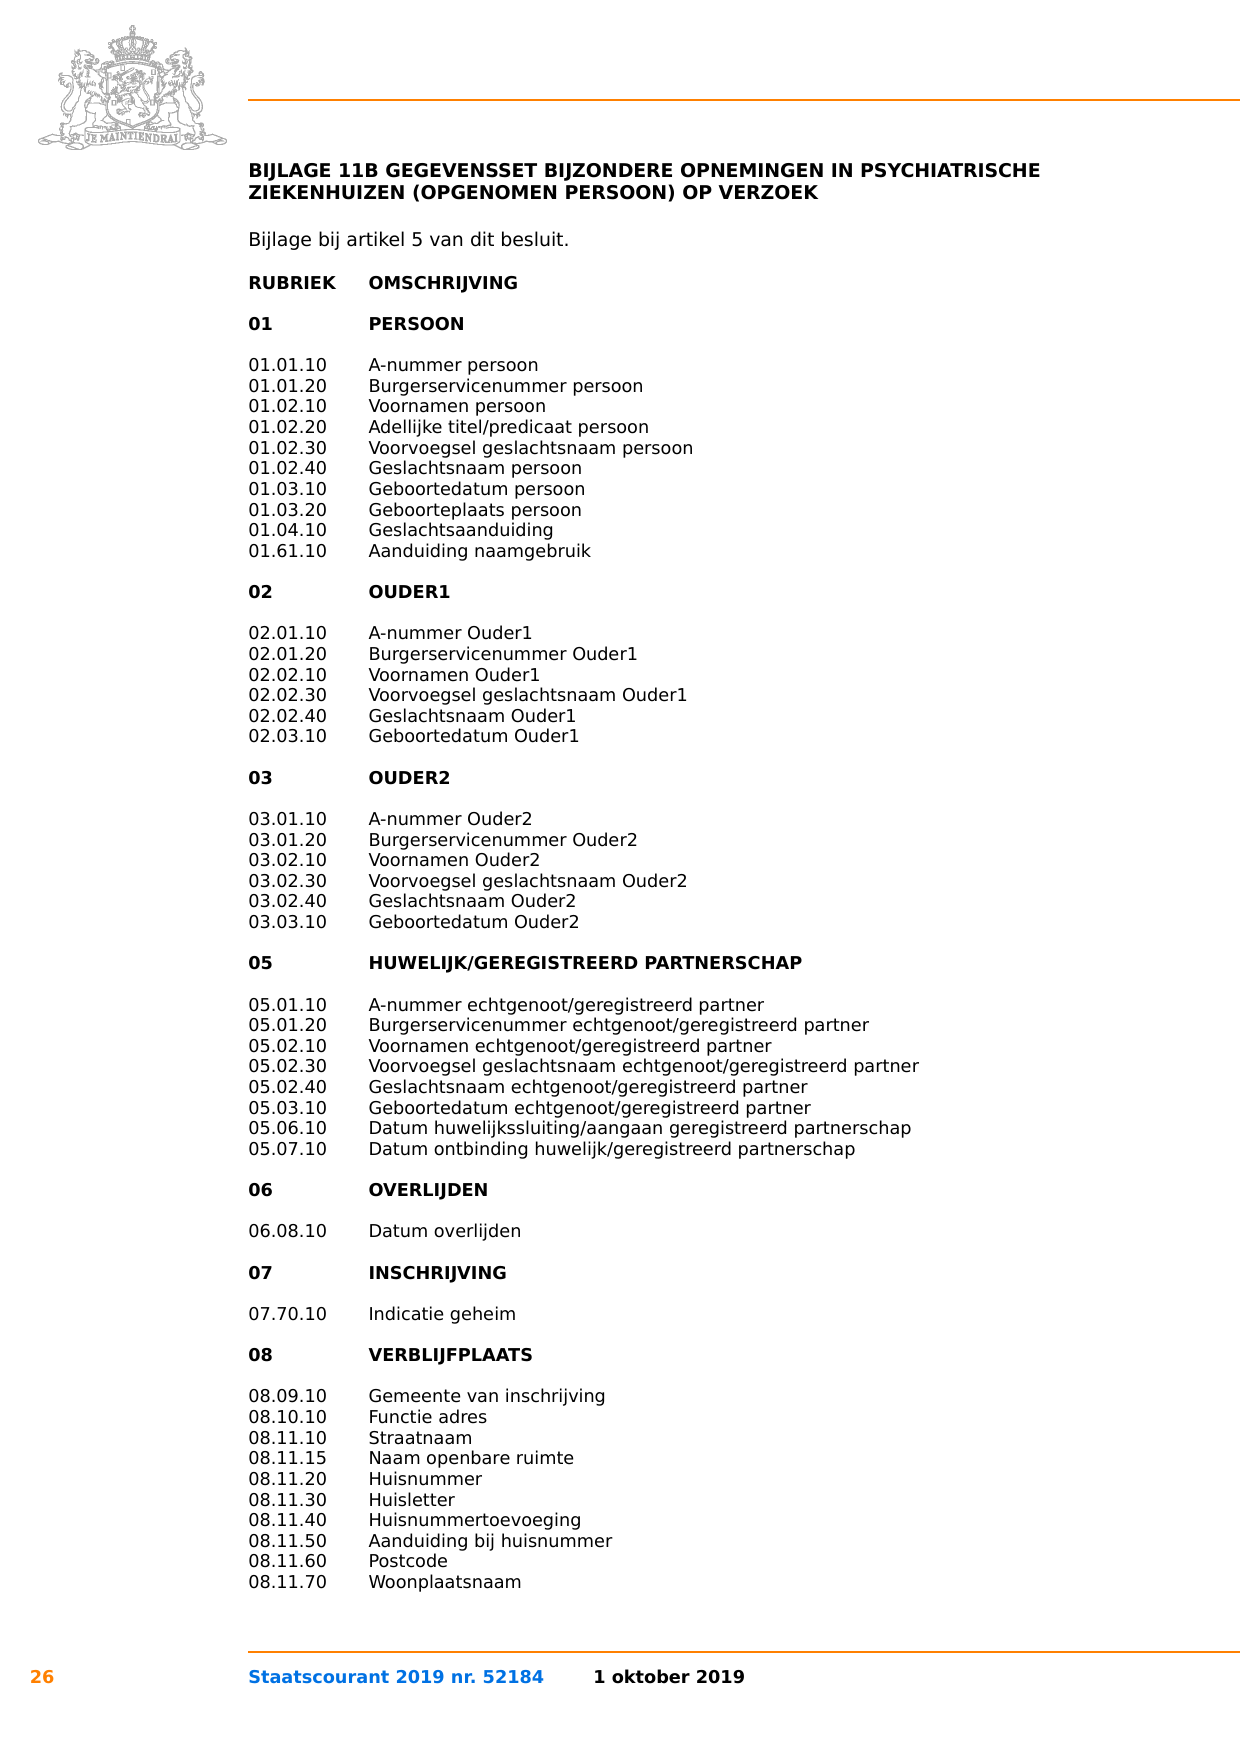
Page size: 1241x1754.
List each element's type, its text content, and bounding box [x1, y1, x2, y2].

table_cell Voornamen persoon [363, 396, 1163, 417]
table_cell Woonplaatsnaam [363, 1572, 1163, 1593]
table_cell 08.11.40 [248, 1510, 362, 1531]
table_cell Voornamen Ouder2 [363, 850, 1163, 871]
table_cell Functie adres [363, 1407, 1163, 1428]
table_cell OVERLIJDEN [363, 1180, 1163, 1201]
table_cell 02 [248, 582, 362, 603]
table_cell [363, 1325, 1163, 1345]
table_cell 02.03.10 [248, 726, 362, 747]
table_cell Naam openbare ruimte [363, 1448, 1163, 1469]
table_cell 02.01.10 [248, 623, 362, 644]
table_cell Adellijke titel/predicaat persoon [363, 417, 1163, 438]
table_cell 01 [248, 314, 362, 334]
table_cell Geslachtsnaam echtgenoot/geregistreerd partner [363, 1077, 1163, 1098]
table_cell 03.01.10 [248, 809, 362, 829]
table_cell 01.02.10 [248, 396, 362, 417]
table_cell Geslachtsnaam Ouder1 [363, 706, 1163, 726]
table_cell Gemeente van inschrijving [363, 1386, 1163, 1407]
table_cell [248, 335, 362, 355]
table_cell A-nummer Ouder2 [363, 809, 1163, 829]
table_cell [363, 1242, 1163, 1263]
table_cell 08.11.20 [248, 1469, 362, 1489]
table_cell [248, 1366, 362, 1386]
table_cell 01.04.10 [248, 520, 362, 541]
table_cell 01.01.10 [248, 355, 362, 376]
table_cell [363, 1366, 1163, 1386]
table_cell Geslachtsaanduiding [363, 520, 1163, 541]
table_cell [248, 1201, 362, 1221]
table_cell [363, 1160, 1163, 1180]
table_cell 08.11.70 [248, 1572, 362, 1593]
table_cell 01.01.20 [248, 376, 362, 396]
table_cell 01.02.40 [248, 458, 362, 479]
table_cell [248, 1160, 362, 1180]
table_cell 05 [248, 953, 362, 974]
table_cell Burgerservicenummer persoon [363, 376, 1163, 396]
table_cell 05.07.10 [248, 1139, 362, 1159]
table_cell 08.11.10 [248, 1428, 362, 1448]
table_cell 03.02.10 [248, 850, 362, 871]
table_cell 08.11.30 [248, 1490, 362, 1510]
table_cell INSCHRIJVING [363, 1263, 1163, 1283]
table_cell [248, 1325, 362, 1345]
table_cell [248, 933, 362, 953]
table_cell PERSOON [363, 314, 1163, 334]
table_cell Datum huwelijkssluiting/aangaan geregistreerd partnerschap [363, 1118, 1163, 1139]
table_cell 07 [248, 1263, 362, 1283]
table_cell Huisnummertoevoeging [363, 1510, 1163, 1531]
table_cell Voornamen echtgenoot/geregistreerd partner [363, 1036, 1163, 1056]
table_cell [363, 1283, 1163, 1304]
table_cell [248, 788, 362, 809]
table_cell 01.61.10 [248, 541, 362, 561]
table_cell Datum overlijden [363, 1221, 1163, 1242]
table_cell Aanduiding bij huisnummer [363, 1531, 1163, 1551]
table_cell 03.02.30 [248, 871, 362, 891]
table_cell [248, 974, 362, 994]
table_cell Geboortedatum Ouder2 [363, 912, 1163, 933]
table_cell A-nummer echtgenoot/geregistreerd partner [363, 995, 1163, 1015]
table_cell A-nummer Ouder1 [363, 623, 1163, 644]
table_header RUBRIEK [248, 273, 362, 293]
table_cell Datum ontbinding huwelijk/geregistreerd partnerschap [363, 1139, 1163, 1159]
table_cell [248, 747, 362, 768]
text Bijlage bij artikel 5 van dit besluit. [248, 229, 1163, 251]
table_cell OUDER1 [363, 582, 1163, 603]
table_cell Voornamen Ouder1 [363, 665, 1163, 685]
table_cell 03.02.40 [248, 891, 362, 912]
table_cell [363, 933, 1163, 953]
table_cell [248, 1283, 362, 1304]
table_cell 08.09.10 [248, 1386, 362, 1407]
table_cell 05.01.10 [248, 995, 362, 1015]
table_cell Burgerservicenummer Ouder1 [363, 644, 1163, 664]
table_cell 05.02.30 [248, 1056, 362, 1077]
table_cell Geboortedatum Ouder1 [363, 726, 1163, 747]
table_cell Geboortedatum persoon [363, 479, 1163, 499]
table_cell Voorvoegsel geslachtsnaam Ouder1 [363, 685, 1163, 706]
table_cell 02.01.20 [248, 644, 362, 664]
table_cell Aanduiding naamgebruik [363, 541, 1163, 561]
table_cell [248, 603, 362, 623]
table_cell [363, 293, 1163, 314]
table_cell [248, 561, 362, 582]
table_cell Huisletter [363, 1490, 1163, 1510]
picture [38, 25, 227, 150]
table_cell Burgerservicenummer echtgenoot/geregistreerd partner [363, 1015, 1163, 1036]
table_cell 08.11.60 [248, 1551, 362, 1572]
table_cell [363, 747, 1163, 768]
table_cell HUWELIJK/GEREGISTREERD PARTNERSCHAP [363, 953, 1163, 974]
table_cell Geboorteplaats persoon [363, 500, 1163, 520]
table_cell 08.11.15 [248, 1448, 362, 1469]
table_cell Geslachtsnaam persoon [363, 458, 1163, 479]
table_cell [363, 603, 1163, 623]
table_cell 01.02.30 [248, 438, 362, 458]
table_cell [248, 1242, 362, 1263]
table_header OMSCHRIJVING [363, 273, 1163, 293]
table_cell 05.06.10 [248, 1118, 362, 1139]
table_cell 03.03.10 [248, 912, 362, 933]
table_cell Postcode [363, 1551, 1163, 1572]
table_cell [363, 335, 1163, 355]
subtitle BIJLAGE 11B GEGEVENSSET BIJZONDERE OPNEMINGEN IN PSYCHIATRISCHE ZIEKENHUIZEN (OPGENOMEN PERSOON) OP VERZOEK [248, 160, 1163, 204]
table_cell 02.02.40 [248, 706, 362, 726]
table_cell 06.08.10 [248, 1221, 362, 1242]
table_cell [363, 561, 1163, 582]
table_cell OUDER2 [363, 768, 1163, 788]
table_cell [363, 788, 1163, 809]
table_cell 01.03.10 [248, 479, 362, 499]
table_cell [363, 1201, 1163, 1221]
table_cell 08.11.50 [248, 1531, 362, 1551]
table_cell 05.02.40 [248, 1077, 362, 1098]
table_cell 05.02.10 [248, 1036, 362, 1056]
table_cell Voorvoegsel geslachtsnaam persoon [363, 438, 1163, 458]
table_cell Straatnaam [363, 1428, 1163, 1448]
table_cell Voorvoegsel geslachtsnaam Ouder2 [363, 871, 1163, 891]
table_cell Burgerservicenummer Ouder2 [363, 830, 1163, 850]
table_cell Geboortedatum echtgenoot/geregistreerd partner [363, 1098, 1163, 1118]
table_cell 03.01.20 [248, 830, 362, 850]
table_cell 02.02.30 [248, 685, 362, 706]
table_cell Geslachtsnaam Ouder2 [363, 891, 1163, 912]
table_cell 05.01.20 [248, 1015, 362, 1036]
table_cell 08 [248, 1345, 362, 1366]
table_cell [248, 293, 362, 314]
table_cell 01.03.20 [248, 500, 362, 520]
table_cell 05.03.10 [248, 1098, 362, 1118]
table_cell Huisnummer [363, 1469, 1163, 1489]
table_cell A-nummer persoon [363, 355, 1163, 376]
table_cell [363, 974, 1163, 994]
table_cell Voorvoegsel geslachtsnaam echtgenoot/geregistreerd partner [363, 1056, 1163, 1077]
table_cell 02.02.10 [248, 665, 362, 685]
table_cell 03 [248, 768, 362, 788]
table_cell 07.70.10 [248, 1304, 362, 1324]
table_cell 01.02.20 [248, 417, 362, 438]
table_cell VERBLIJFPLAATS [363, 1345, 1163, 1366]
table_cell Indicatie geheim [363, 1304, 1163, 1324]
table_cell 08.10.10 [248, 1407, 362, 1428]
table_cell 06 [248, 1180, 362, 1201]
